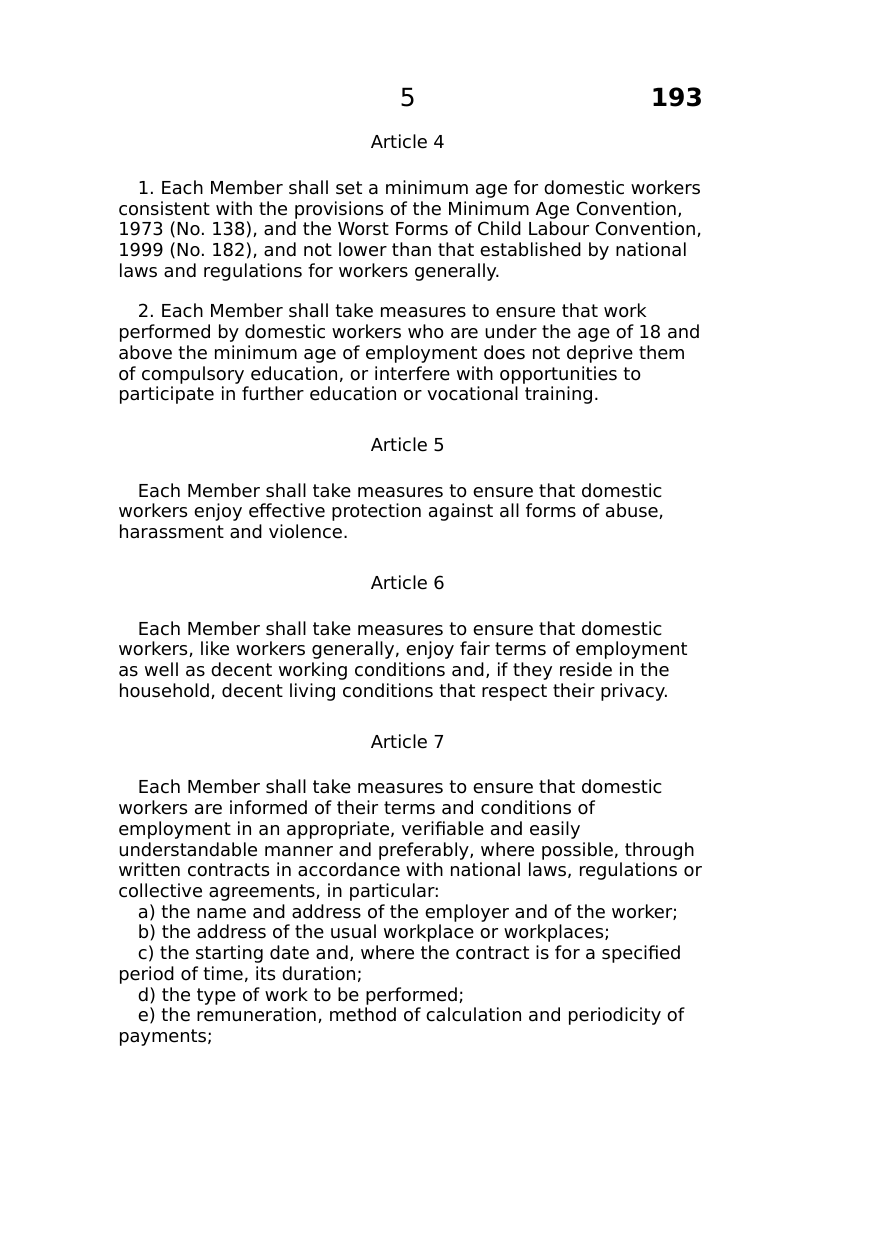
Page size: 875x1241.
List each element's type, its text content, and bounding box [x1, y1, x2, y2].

subtitle Article 7 [118, 731, 703, 752]
text c) the starting date and, where the contract is for a specified period of time, its duration; [118, 943, 703, 984]
text Each Member shall take measures to ensure that domestic workers are informed of their terms and conditions of employment in an appropriate, verifiable and easily understandable manner and preferably, where possible, through written contracts in accordance with national laws, regulations or collective agreements, in particular: [118, 777, 703, 902]
text Each Member shall take measures to ensure that domestic workers, like workers generally, enjoy fair terms of employment as well as decent working conditions and, if they reside in the household, decent living conditions that respect their privacy. [118, 618, 703, 701]
subtitle Article 4 [118, 132, 703, 153]
subtitle Article 5 [118, 435, 703, 456]
text a) the name and address of the employer and of the worker; [118, 902, 703, 922]
subtitle Article 6 [118, 573, 703, 593]
text Each Member shall take measures to ensure that domestic workers enjoy effective protection against all forms of abuse, harassment and violence. [118, 481, 703, 543]
text 1. Each Member shall set a minimum age for domestic workers consistent with the provisions of the Minimum Age Convention, 1973 (No. 138), and the Worst Forms of Child Labour Convention, 1999 (No. 182), and not lower than that established by national laws and regulations for workers generally. [118, 178, 703, 281]
text b) the address of the usual workplace or workplaces; [118, 922, 703, 943]
text e) the remuneration, method of calculation and periodicity of payments; [118, 1005, 703, 1047]
text d) the type of work to be performed; [118, 984, 703, 1005]
text 2. Each Member shall take measures to ensure that work performed by domestic workers who are under the age of 18 and above the minimum age of employment does not deprive them of compulsory education, or interfere with opportunities to participate in further education or vocational training. [118, 301, 703, 405]
